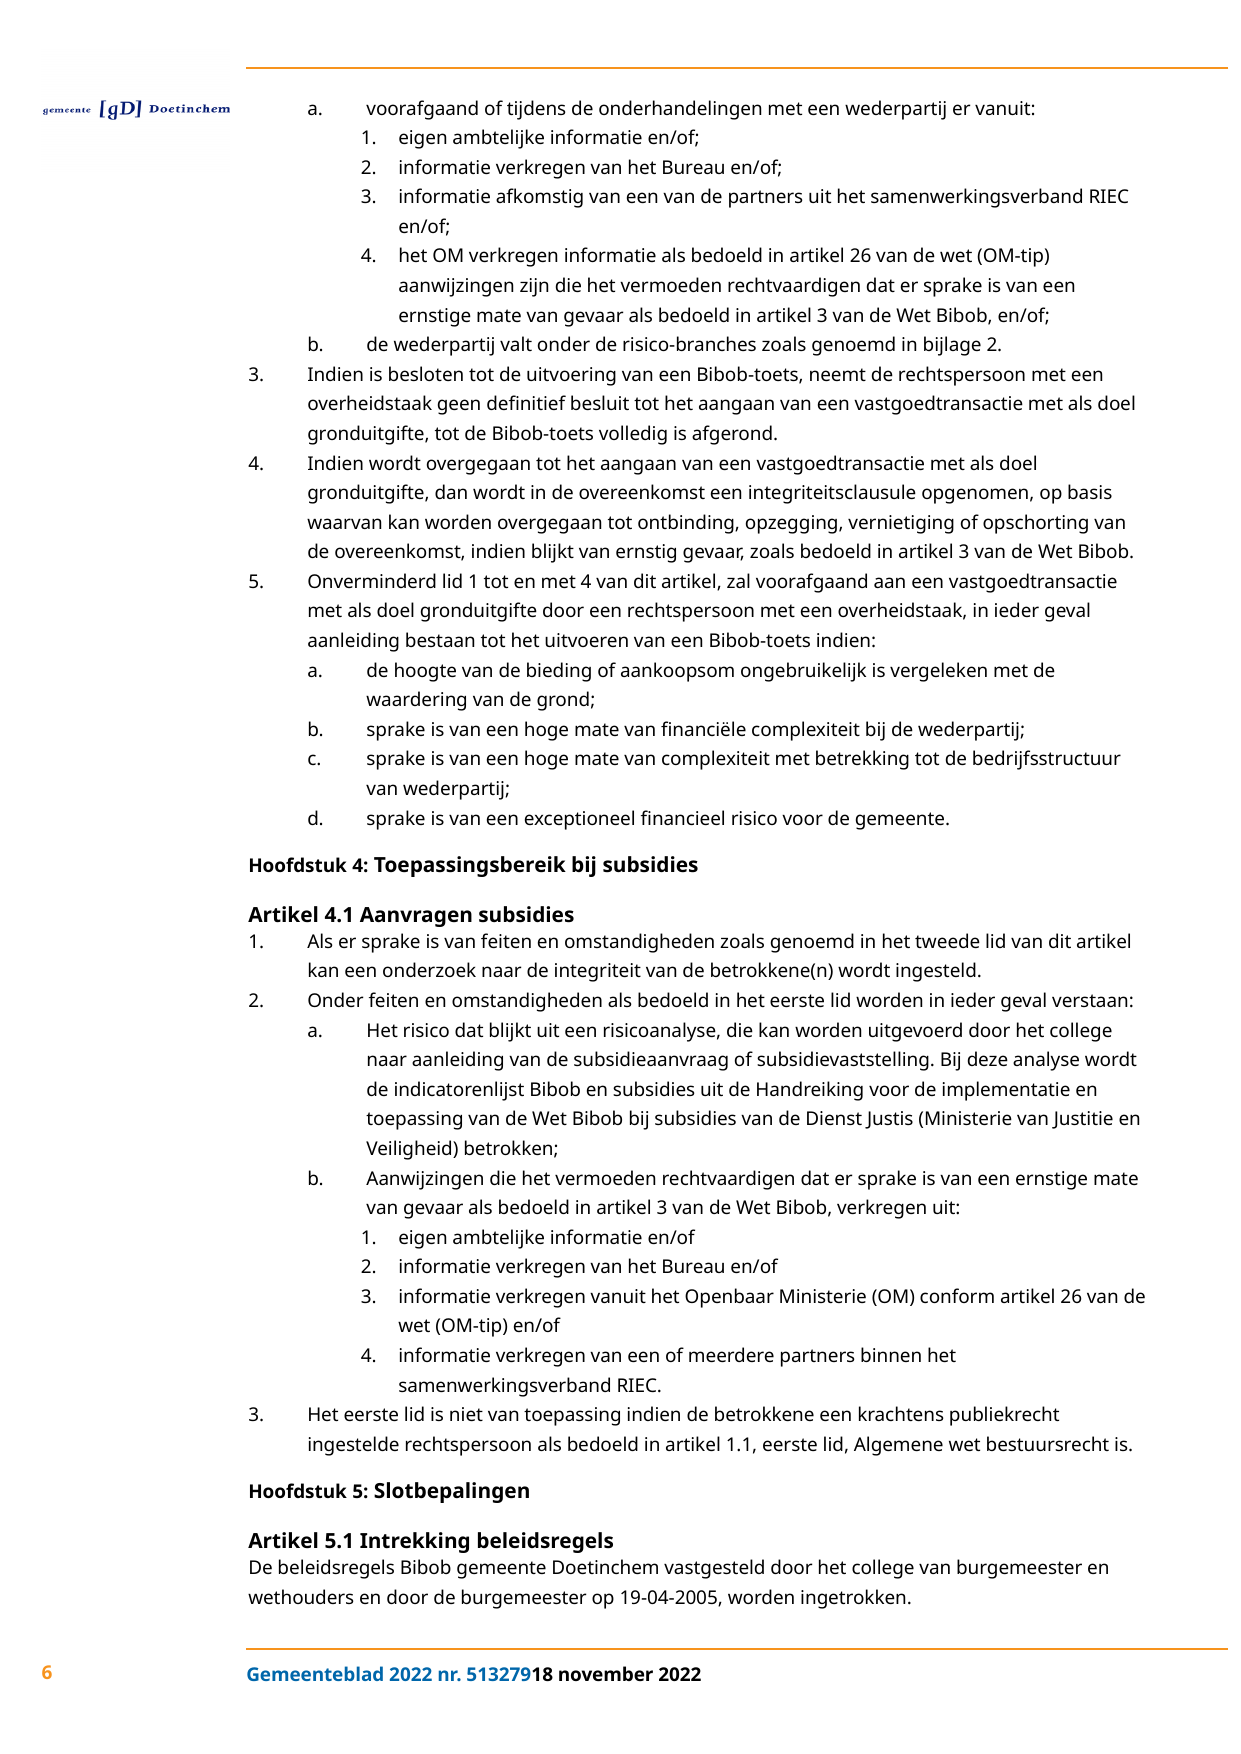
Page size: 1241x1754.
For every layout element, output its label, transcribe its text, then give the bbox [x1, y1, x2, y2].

list Onverminderd lid 1 tot en met 4 van dit artikel, zal voorafgaand aan een vastgoedtransactie met als doel gronduitgifte door een rechtspersoon met een overheidstaak, in ieder geval aanleiding bestaan tot het uitvoeren van een Bibob-toets indien: [248, 568, 1152, 653]
list eigen ambtelijke informatie en/of; [361, 124, 1152, 150]
list sprake is van een hoge mate van financiële complexiteit bij de wederpartij; [307, 716, 1152, 742]
list informatie verkregen van het Bureau en/of; [361, 154, 1152, 180]
list de hoogte van de bieding of aankoopsom ongebruikelijk is vergeleken met de waardering van de grond; [307, 657, 1152, 712]
list Als er sprake is van feiten en omstandigheden zoals genoemd in het tweede lid van dit artikel kan een onderzoek naar de integriteit van de betrokkene(n) wordt ingesteld. [248, 928, 1152, 983]
list voorafgaand of tijdens de onderhandelingen met een wederpartij er vanuit: [307, 95, 1152, 121]
list Onder feiten en omstandigheden als bedoeld in het eerste lid worden in ieder geval verstaan: [248, 987, 1152, 1013]
list informatie afkomstig van een van de partners uit het samenwerkingsverband RIEC en/of; [361, 183, 1152, 239]
list eigen ambtelijke informatie en/of [361, 1224, 1152, 1250]
text Artikel 5.1 Intrekking beleidsregels [248, 1526, 1152, 1554]
list informatie verkregen vanuit het Openbaar Ministerie (OM) conform artikel 26 van de wet (OM-tip) en/of [361, 1283, 1152, 1338]
text Artikel 4.1 Aanvragen subsidies [248, 900, 1152, 928]
list sprake is van een exceptioneel financieel risico voor de gemeente. [307, 805, 1152, 831]
list Indien is besloten tot de uitvoering van een Bibob-toets, neemt de rechtspersoon met een overheidstaak geen definitief besluit tot het aangaan van een vastgoedtransactie met als doel gronduitgifte, tot de Bibob-toets volledig is afgerond. [248, 361, 1152, 446]
list Het eerste lid is niet van toepassing indien de betrokkene een krachtens publiekrecht ingestelde rechtspersoon als bedoeld in artikel 1.1, eerste lid, Algemene wet bestuursrecht is. [248, 1401, 1152, 1457]
text De beleidsregels Bibob gemeente Doetinchem vastgesteld door het college van burgemeester en wethouders en door de burgemeester op 19-04-2005, worden ingetrokken. [248, 1554, 1152, 1610]
list informatie verkregen van een of meerdere partners binnen het samenwerkingsverband RIEC. [361, 1342, 1152, 1398]
list het OM verkregen informatie als bedoeld in artikel 26 van de wet (OM-tip) aanwijzingen zijn die het vermoeden rechtvaardigen dat er sprake is van een ernstige mate van gevaar als bedoeld in artikel 3 van de Wet Bibob, en/of; [361, 243, 1152, 328]
list Indien wordt overgegaan tot het aangaan van een vastgoedtransactie met als doel gronduitgifte, dan wordt in de overeenkomst een integriteitsclausule opgenomen, op basis waarvan kan worden overgegaan tot ontbinding, opzegging, vernietiging of opschorting van de overeenkomst, indien blijkt van ernstig gevaar, zoals bedoeld in artikel 3 van de Wet Bibob. [248, 450, 1152, 564]
list de wederpartij valt onder de risico-branches zoals genoemd in bijlage 2. [307, 331, 1152, 357]
text Hoofdstuk 5: Slotbepalingen [248, 1477, 1152, 1505]
text Hoofdstuk 4: Toepassingsbereik bij subsidies [248, 850, 1152, 879]
list informatie verkregen van het Bureau en/of [361, 1253, 1152, 1279]
picture [41, 47, 231, 172]
list Het risico dat blijkt uit een risicoanalyse, die kan worden uitgevoerd door het college naar aanleiding van de subsidieaanvraag of subsidievaststelling. Bij deze analyse wordt de indicatorenlijst Bibob en subsidies uit de Handreiking voor de implementatie en toepassing van de Wet Bibob bij subsidies van de Dienst Justis (Ministerie van Justitie en Veiligheid) betrokken; [307, 1017, 1152, 1161]
list Aanwijzingen die het vermoeden rechtvaardigen dat er sprake is van een ernstige mate van gevaar als bedoeld in artikel 3 van de Wet Bibob, verkregen uit: [307, 1165, 1152, 1220]
list sprake is van een hoge mate van complexiteit met betrekking tot de bedrijfsstructuur van wederpartij; [307, 746, 1152, 801]
